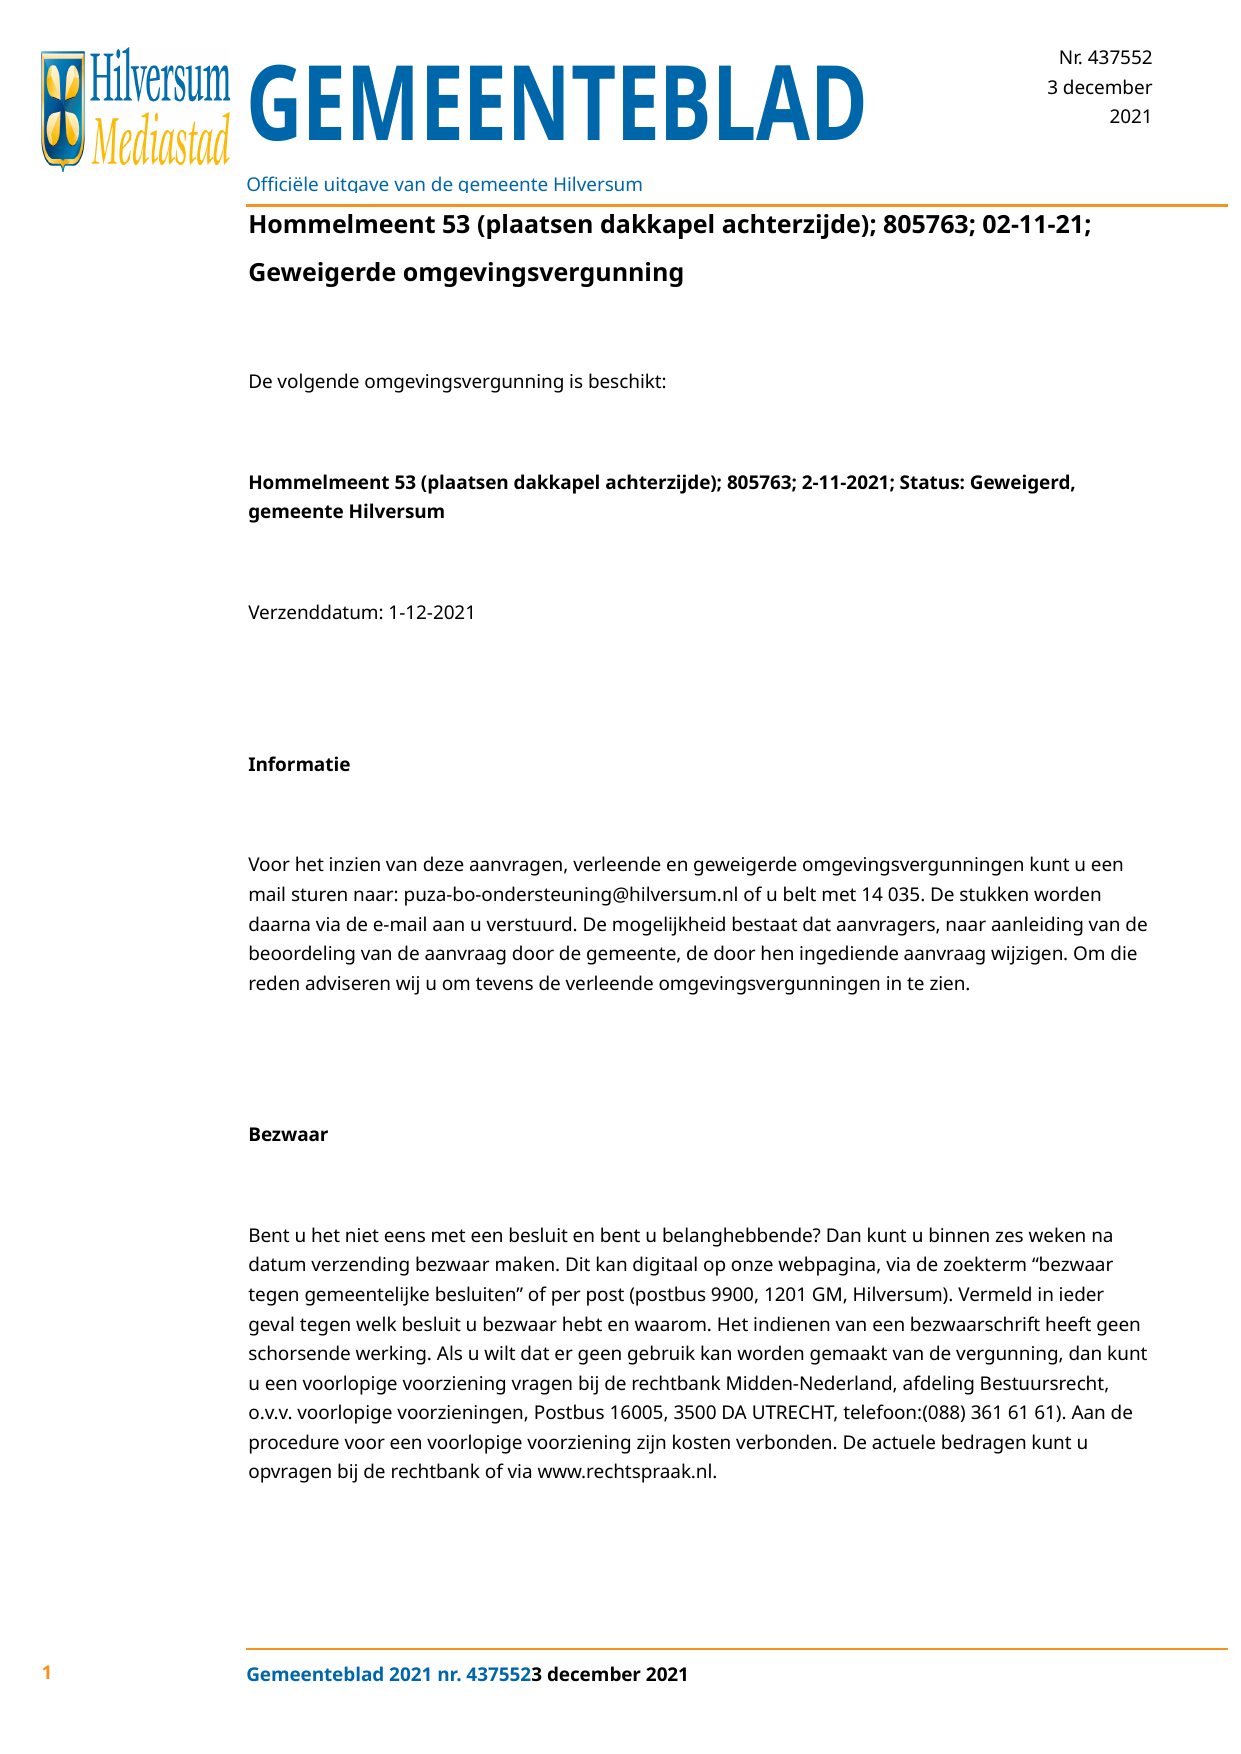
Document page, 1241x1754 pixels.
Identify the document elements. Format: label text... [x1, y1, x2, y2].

text De volgende omgevingsvergunning is beschikt: [248, 368, 1152, 394]
text Bezwaar [248, 1121, 1152, 1147]
text Bent u het niet eens met een besluit en bent u belanghebbende? Dan kunt u binnen zes weken na datum verzending bezwaar maken. Dit kan digitaal op onze webpagina, via de zoekterm “bezwaar tegen gemeentelijke besluiten” of per post (postbus 9900, 1201 GM, Hilversum). Vermeld in ieder geval tegen welk besluit u bezwaar hebt en waarom. Het indienen van een bezwaarschrift heeft geen schorsende werking. Als u wilt dat er geen gebruik kan worden gemaakt van de vergunning, dan kunt u een voorlopige voorziening vragen bij de rechtbank Midden-Nederland, afdeling Bestuursrecht, o.v.v. voorlopige voorzieningen, Postbus 16005, 3500 DA UTRECHT, telefoon:(088) 361 61 61). Aan de procedure voor een voorlopige voorziening zijn kosten verbonden. De actuele bedragen kunt u opvragen bij de rechtbank of via www.rechtspraak.nl. [248, 1222, 1152, 1484]
picture [41, 47, 231, 172]
text Informatie [248, 751, 1152, 777]
text Verzenddatum: 1-12-2021 [248, 599, 1152, 625]
text Hommelmeent 53 (plaatsen dakkapel achterzijde); 805763; 2-11-2021; Status: Geweigerd, gemeente Hilversum [248, 469, 1152, 524]
text Voor het inzien van deze aanvragen, verleende en geweigerde omgevingsvergunningen kunt u een mail sturen naar: puza-bo-ondersteuning@hilversum.nl of u belt met 14 035. De stukken worden daarna via de e-mail aan u verstuurd. De mogelijkheid bestaat dat aanvragers, naar aanleiding van de beoordeling van de aanvraag door de gemeente, de door hen ingediende aanvraag wijzigen. Om die reden adviseren wij u om tevens de verleende omgevingsvergunningen in te zien. [248, 852, 1152, 996]
text Hommelmeent 53 (plaatsen dakkapel achterzijde); 805763; 02-11-21; Geweigerde omgevingsvergunning [248, 207, 1152, 288]
